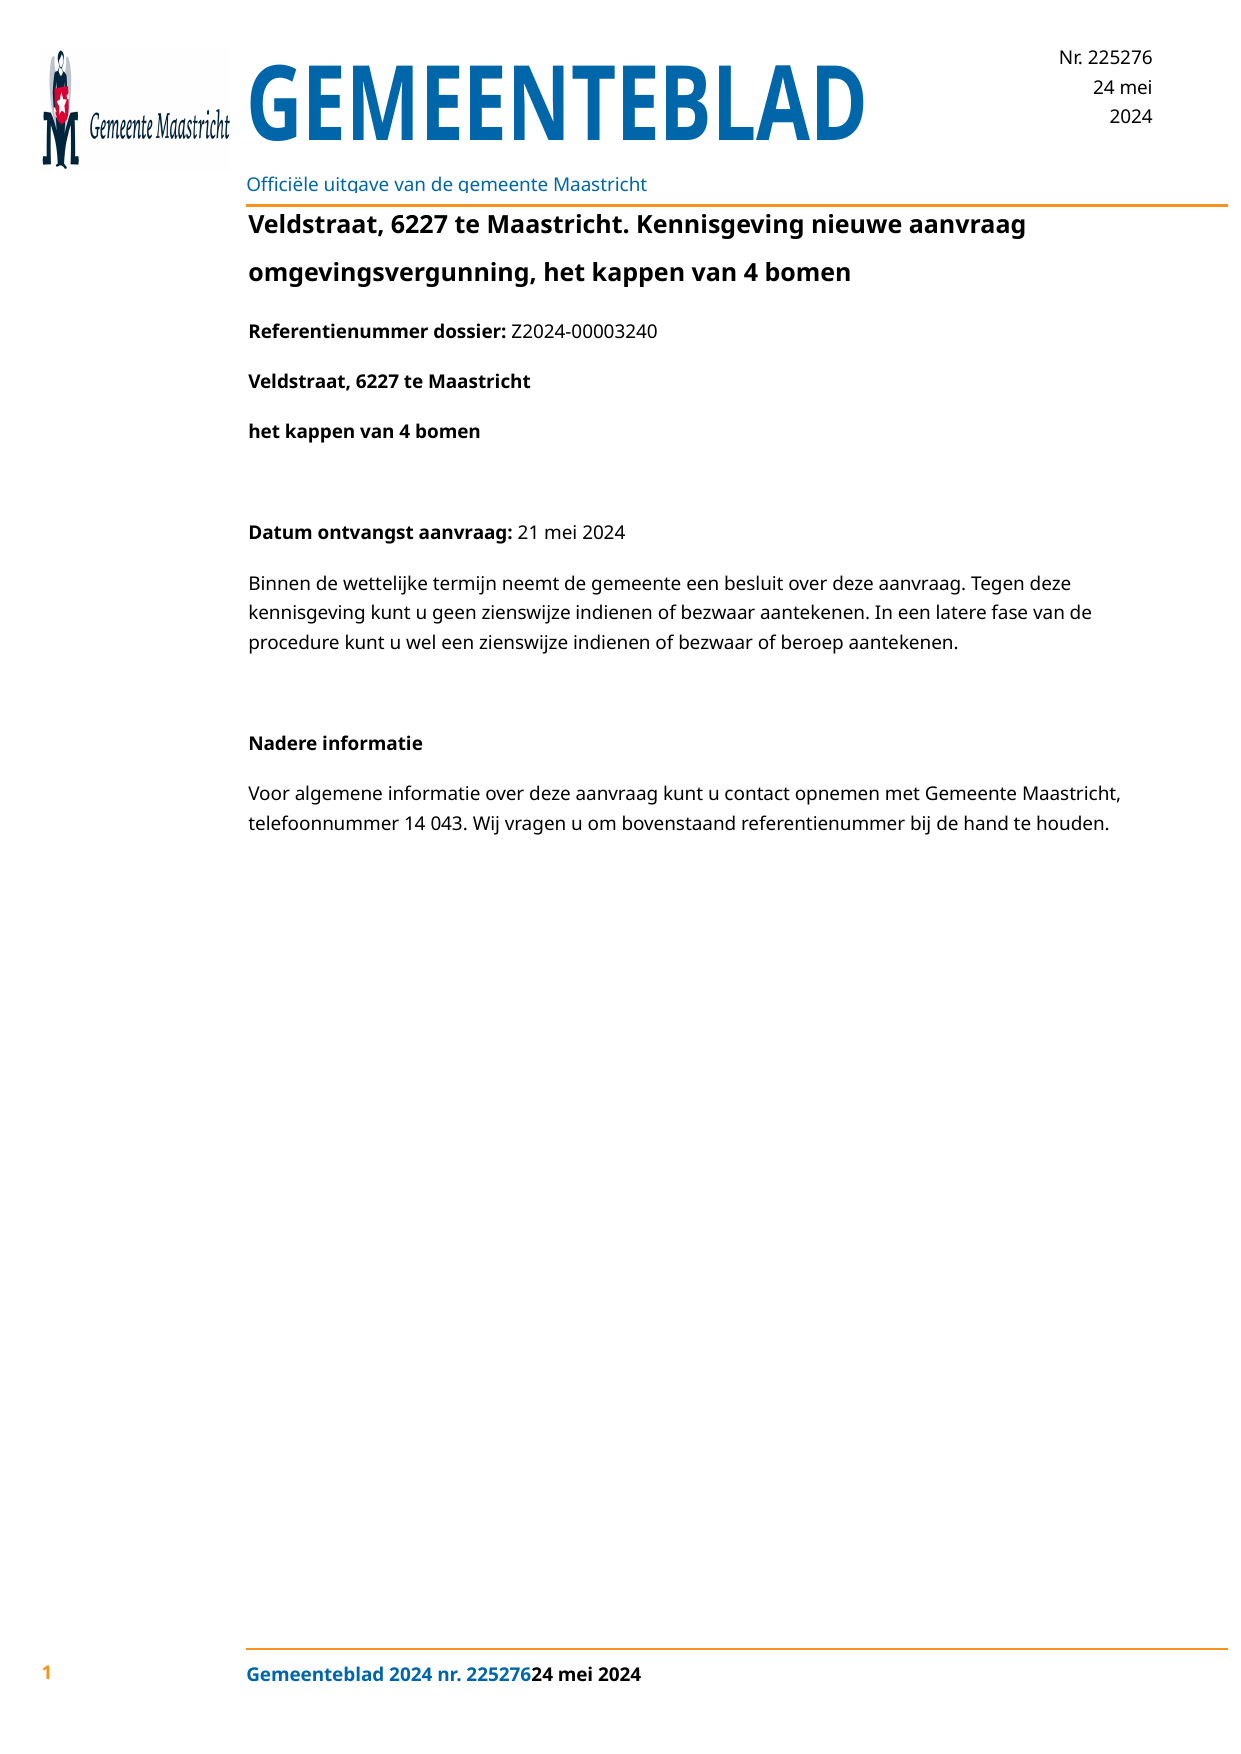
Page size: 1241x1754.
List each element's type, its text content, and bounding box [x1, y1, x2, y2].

text Binnen de wettelijke termijn neemt de gemeente een besluit over deze aanvraag. Tegen deze kennisgeving kunt u geen zienswijze indienen of bezwaar aantekenen. In een latere fase van de procedure kunt u wel een zienswijze indienen of bezwaar of beroep aantekenen. [248, 570, 1152, 655]
text Nadere informatie [248, 730, 1152, 756]
text Datum ontvangst aanvraag: 21 mei 2024 [248, 519, 1152, 545]
text Voor algemene informatie over deze aanvraag kunt u contact opnemen met Gemeente Maastricht, telefoonnummer 14 043. Wij vragen u om bovenstaand referentienummer bij de hand te houden. [248, 780, 1152, 836]
text Veldstraat, 6227 te Maastricht [248, 368, 1152, 394]
text Referentienummer dossier: Z2024-00003240 [248, 318, 1152, 344]
text Veldstraat, 6227 te Maastricht. Kennisgeving nieuwe aanvraag omgevingsvergunning, het kappen van 4 bomen [248, 207, 1152, 288]
picture [41, 47, 231, 172]
text het kappen van 4 bomen [248, 419, 1152, 444]
